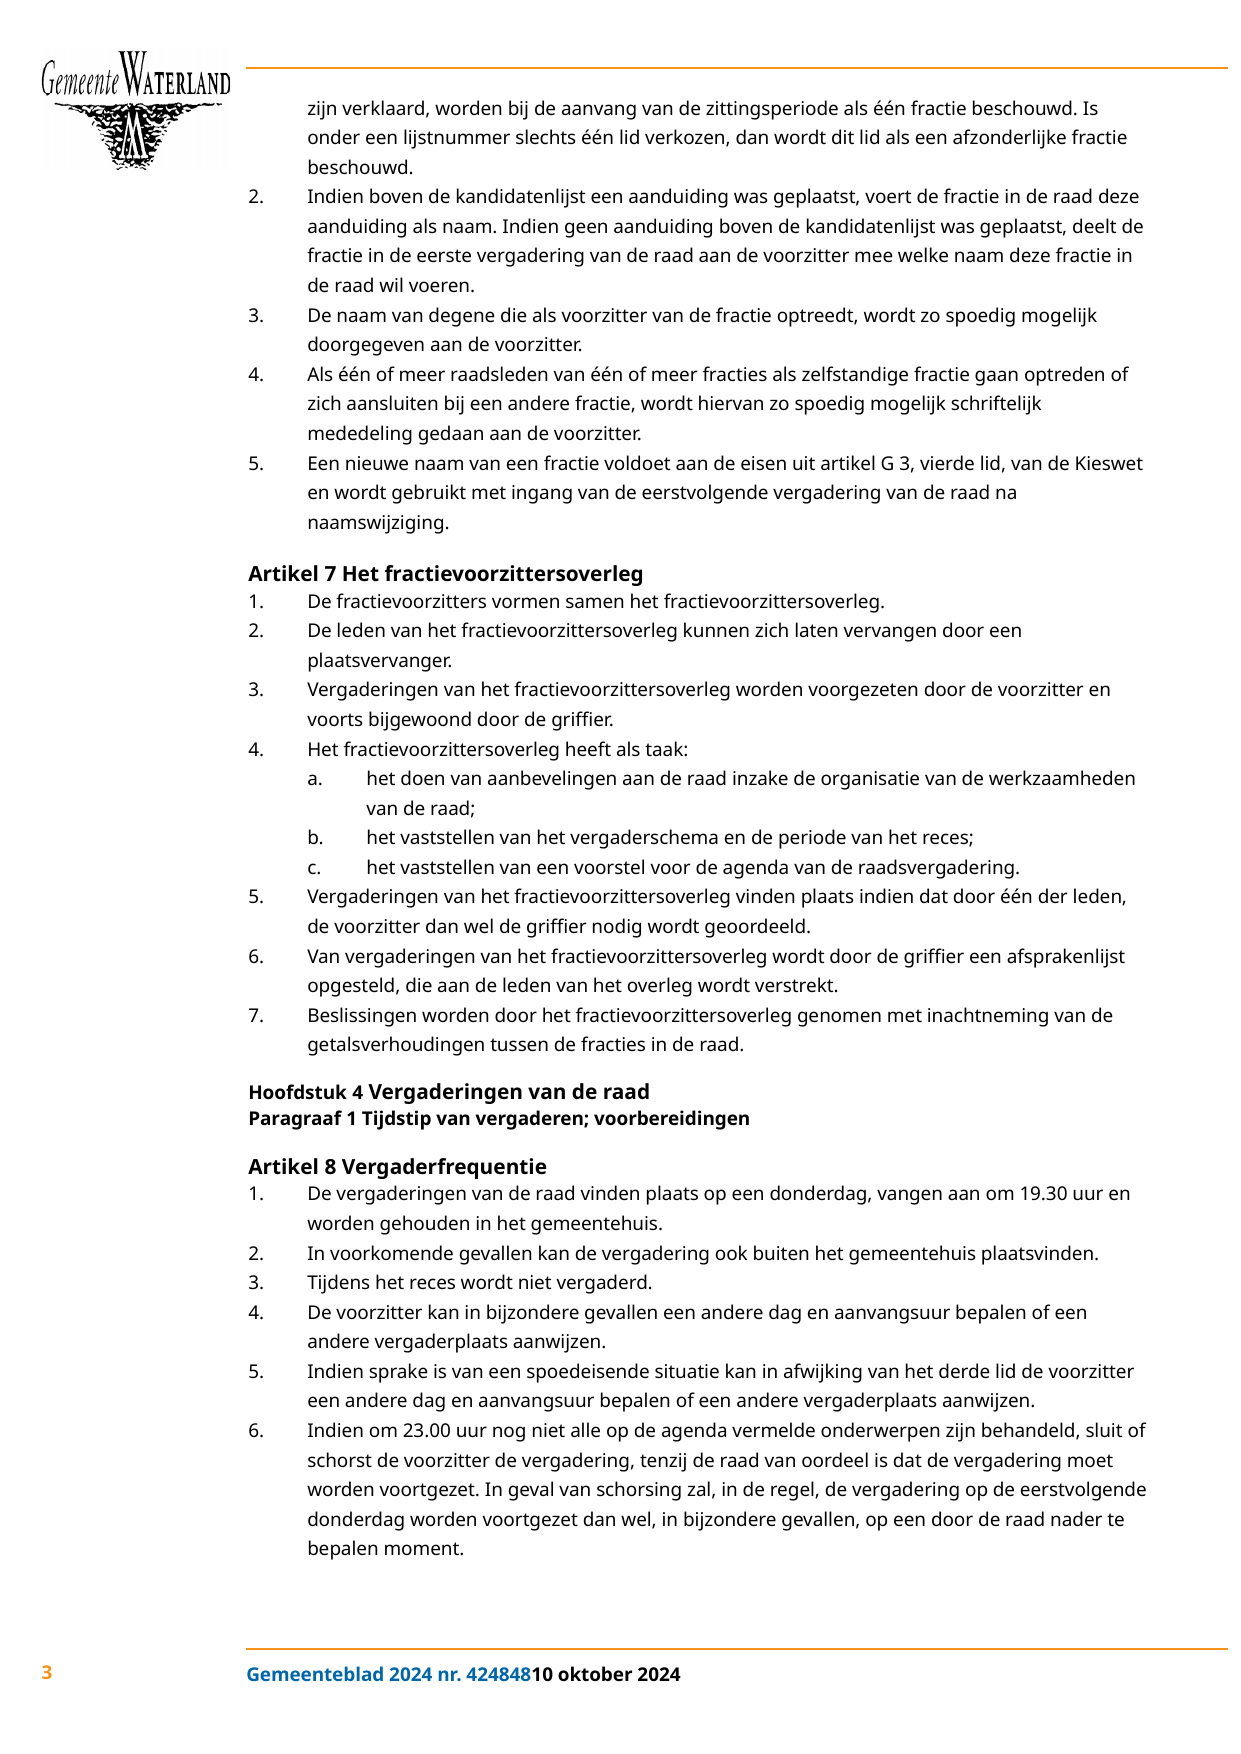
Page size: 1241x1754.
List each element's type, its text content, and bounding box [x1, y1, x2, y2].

list Vergaderingen van het fractievoorzittersoverleg vinden plaats indien dat door één der leden, de voorzitter dan wel de griffier nodig wordt geoordeeld. [248, 884, 1152, 939]
list Een nieuwe naam van een fractie voldoet aan de eisen uit artikel G 3, vierde lid, van de Kieswet en wordt gebruikt met ingang van de eerstvolgende vergadering van de raad na naamswijziging. [248, 450, 1152, 535]
list het vaststellen van een voorstel voor de agenda van de raadsvergadering. [307, 854, 1152, 880]
list Beslissingen worden door het fractievoorzittersoverleg genomen met inachtneming van de getalsverhoudingen tussen de fracties in de raad. [248, 1002, 1152, 1057]
list In voorkomende gevallen kan de vergadering ook buiten het gemeentehuis plaatsvinden. [248, 1240, 1152, 1266]
list Indien sprake is van een spoedeisende situatie kan in afwijking van het derde lid de voorzitter een andere dag en aanvangsuur bepalen of een andere vergaderplaats aanwijzen. [248, 1358, 1152, 1413]
list Als één of meer raadsleden van één of meer fracties als zelfstandige fractie gaan optreden of zich aansluiten bij een andere fractie, wordt hiervan zo spoedig mogelijk schriftelijk mededeling gedaan aan de voorzitter. [248, 361, 1152, 446]
list zijn verklaard, worden bij de aanvang van de zittingsperiode als één fractie beschouwd. Is onder een lijstnummer slechts één lid verkozen, dan wordt dit lid als een afzonderlijke fractie beschouwd. [248, 95, 1152, 180]
list Van vergaderingen van het fractievoorzittersoverleg wordt door de griffier een afsprakenlijst opgesteld, die aan de leden van het overleg wordt verstrekt. [248, 943, 1152, 998]
list Indien om 23.00 uur nog niet alle op de agenda vermelde onderwerpen zijn behandeld, sluit of schorst de voorzitter de vergadering, tenzij de raad van oordeel is dat de vergadering moet worden voortgezet. In geval van schorsing zal, in de regel, de vergadering op de eerstvolgende donderdag worden voortgezet dan wel, in bijzondere gevallen, op een door de raad nader te bepalen moment. [248, 1417, 1152, 1561]
text Hoofdstuk 4 Vergaderingen van de raad [248, 1077, 1152, 1106]
list Het fractievoorzittersoverleg heeft als taak: [248, 736, 1152, 761]
list Vergaderingen van het fractievoorzittersoverleg worden voorgezeten door de voorzitter en voorts bijgewoond door de griffier. [248, 677, 1152, 732]
list De voorzitter kan in bijzondere gevallen een andere dag en aanvangsuur bepalen of een andere vergaderplaats aanwijzen. [248, 1299, 1152, 1354]
list De naam van degene die als voorzitter van de fractie optreedt, wordt zo spoedig mogelijk doorgegeven aan de voorzitter. [248, 302, 1152, 357]
list Indien boven de kandidatenlijst een aanduiding was geplaatst, voert de fractie in de raad deze aanduiding als naam. Indien geen aanduiding boven de kandidatenlijst was geplaatst, deelt de fractie in de eerste vergadering van de raad aan de voorzitter mee welke naam deze fractie in de raad wil voeren. [248, 183, 1152, 298]
list De leden van het fractievoorzittersoverleg kunnen zich laten vervangen door een plaatsvervanger. [248, 617, 1152, 673]
list het vaststellen van het vergaderschema en de periode van het reces; [307, 824, 1152, 850]
text Artikel 7 Het fractievoorzittersoverleg [248, 559, 1152, 588]
list het doen van aanbevelingen aan de raad inzake de organisatie van de werkzaamheden van de raad; [307, 765, 1152, 821]
list De vergaderingen van de raad vinden plaats op een donderdag, vangen aan om 19.30 uur en worden gehouden in het gemeentehuis. [248, 1181, 1152, 1236]
list Tijdens het reces wordt niet vergaderd. [248, 1269, 1152, 1295]
text Paragraaf 1 Tijdstip van vergaderen; voorbereidingen [248, 1106, 1152, 1131]
picture [41, 47, 231, 172]
text Artikel 8 Vergaderfrequentie [248, 1152, 1152, 1181]
list De fractievoorzitters vormen samen het fractievoorzittersoverleg. [248, 588, 1152, 613]
